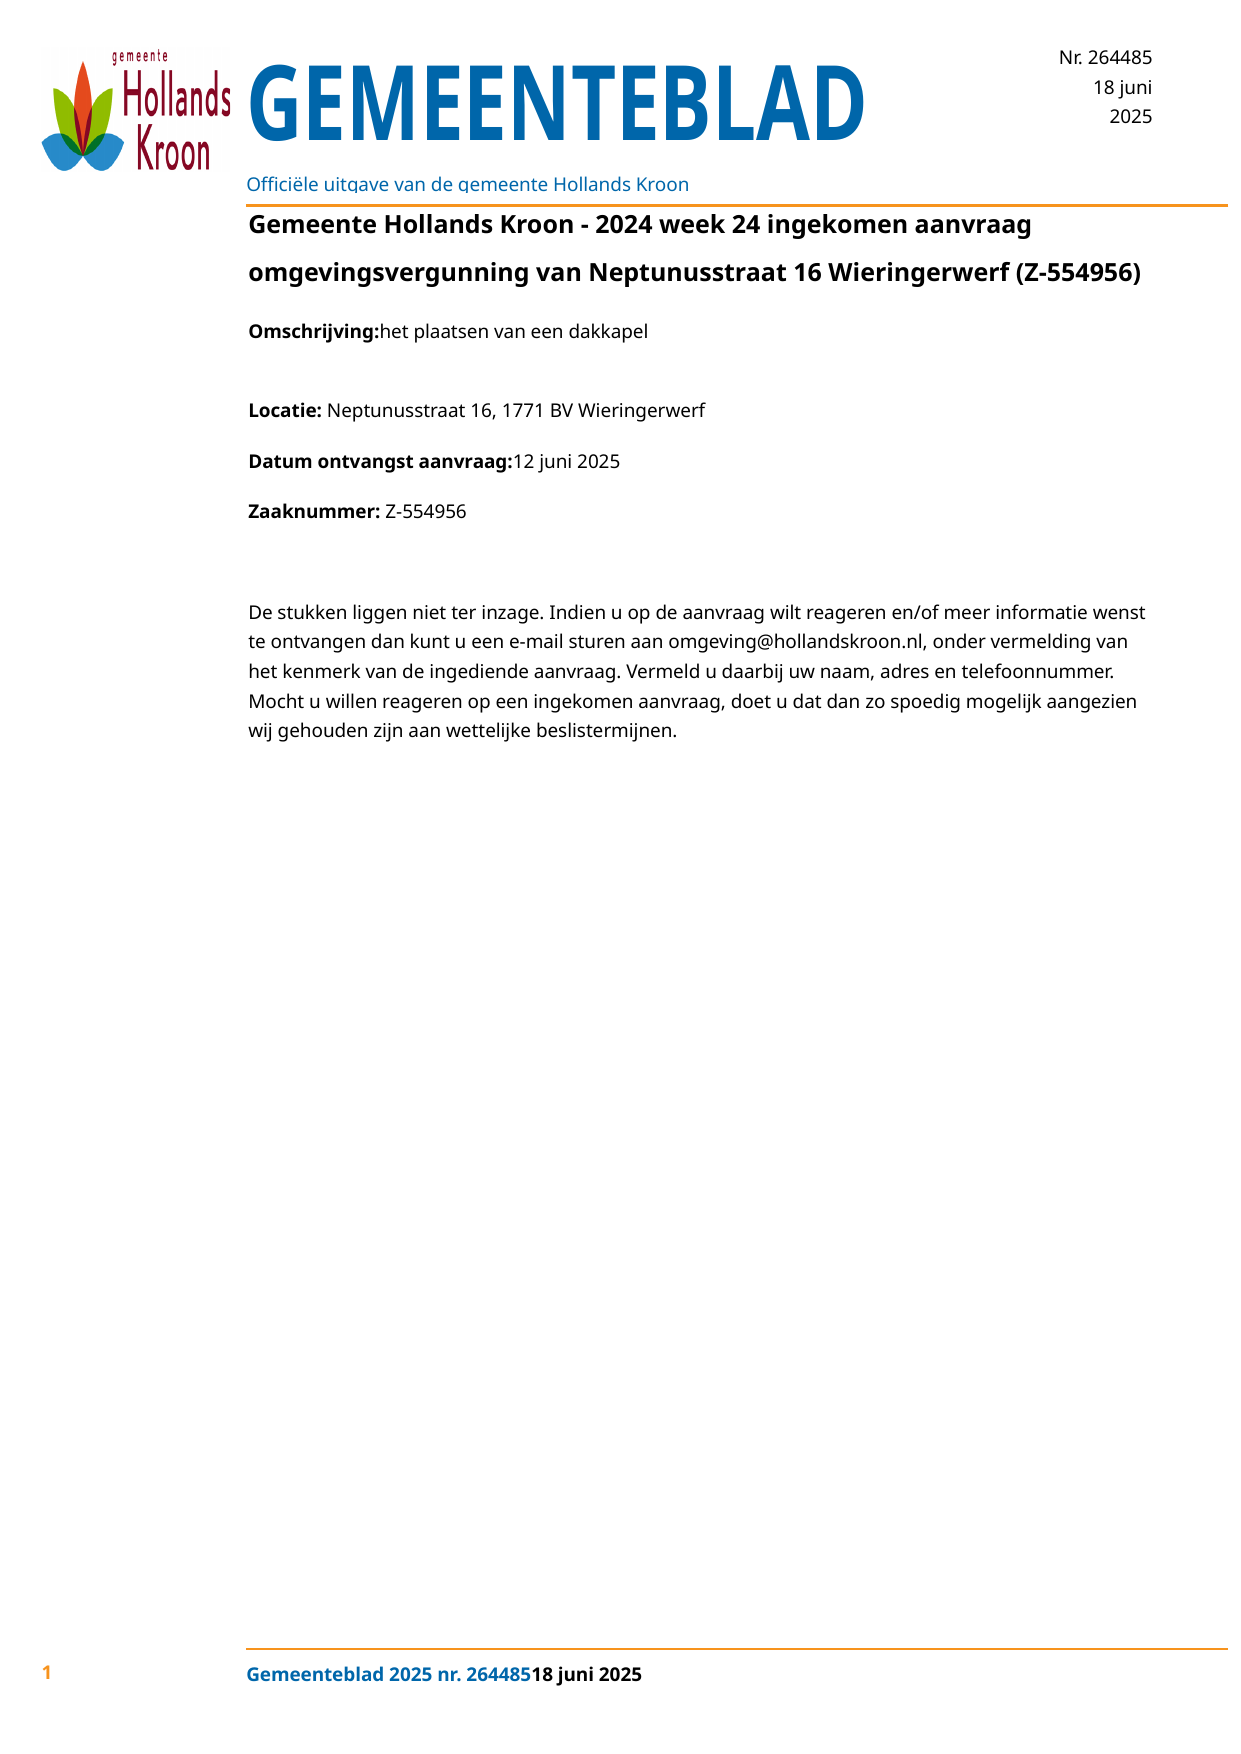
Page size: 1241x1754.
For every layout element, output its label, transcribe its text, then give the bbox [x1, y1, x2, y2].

table_header [248, 369, 1152, 394]
text De stukken liggen niet ter inzage. Indien u op de aanvraag wilt reageren en/of meer informatie wenst te ontvangen dan kunt u een e-mail sturen aan omgeving@hollandskroon.nl, onder vermelding van het kenmerk van de ingediende aanvraag. Vermeld u daarbij uw naam, adres en telefoonnummer. Mocht u willen reageren op een ingekomen aanvraag, doet u dat dan zo spoedig mogelijk aangezien wij gehouden zijn aan wettelijke beslistermijnen. [248, 599, 1152, 743]
text Datum ontvangst aanvraag:12 juni 2025 [248, 448, 1152, 473]
text Locatie: Neptunusstraat 16, 1771 BV Wieringerwerf [248, 397, 1152, 423]
text Gemeente Hollands Kroon - 2024 week 24 ingekomen aanvraag omgevingsvergunning van Neptunusstraat 16 Wieringerwerf (Z-554956) [248, 207, 1152, 288]
text Omschrijving:het plaatsen van een dakkapel [248, 318, 1152, 344]
text Zaaknummer: Z-554956 [248, 498, 1152, 524]
picture [41, 47, 231, 172]
